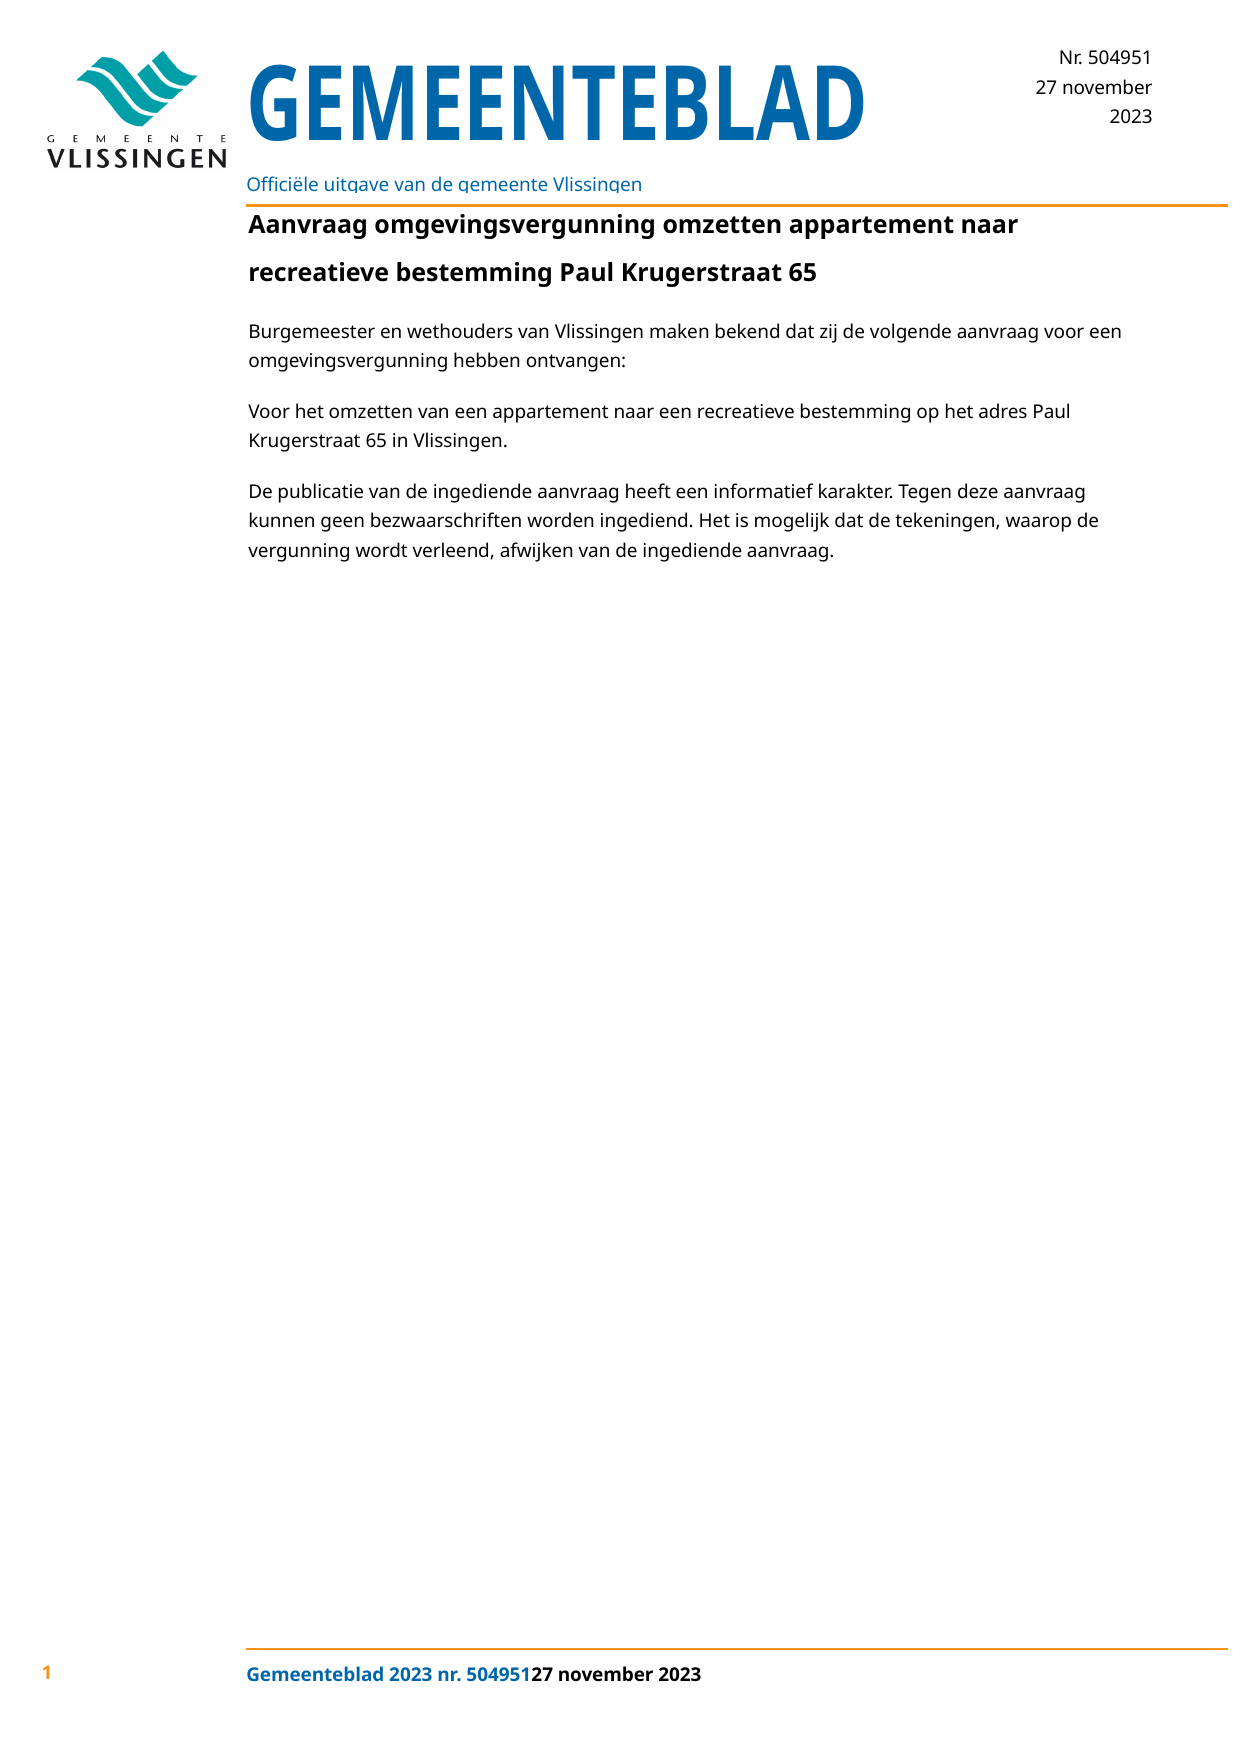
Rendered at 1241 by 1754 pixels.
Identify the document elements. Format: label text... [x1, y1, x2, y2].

text De publicatie van de ingediende aanvraag heeft een informatief karakter. Tegen deze aanvraag kunnen geen bezwaarschriften worden ingediend. Het is mogelijk dat de tekeningen, waarop de vergunning wordt verleend, afwijken van de ingediende aanvraag. [248, 478, 1152, 563]
text Aanvraag omgevingsvergunning omzetten appartement naar recreatieve bestemming Paul Krugerstraat 65 [248, 207, 1152, 288]
picture [41, 47, 231, 172]
text Burgemeester en wethouders van Vlissingen maken bekend dat zij de volgende aanvraag voor een omgevingsvergunning hebben ontvangen: [248, 318, 1152, 373]
text Voor het omzetten van een appartement naar een recreatieve bestemming op het adres Paul Krugerstraat 65 in Vlissingen. [248, 398, 1152, 453]
